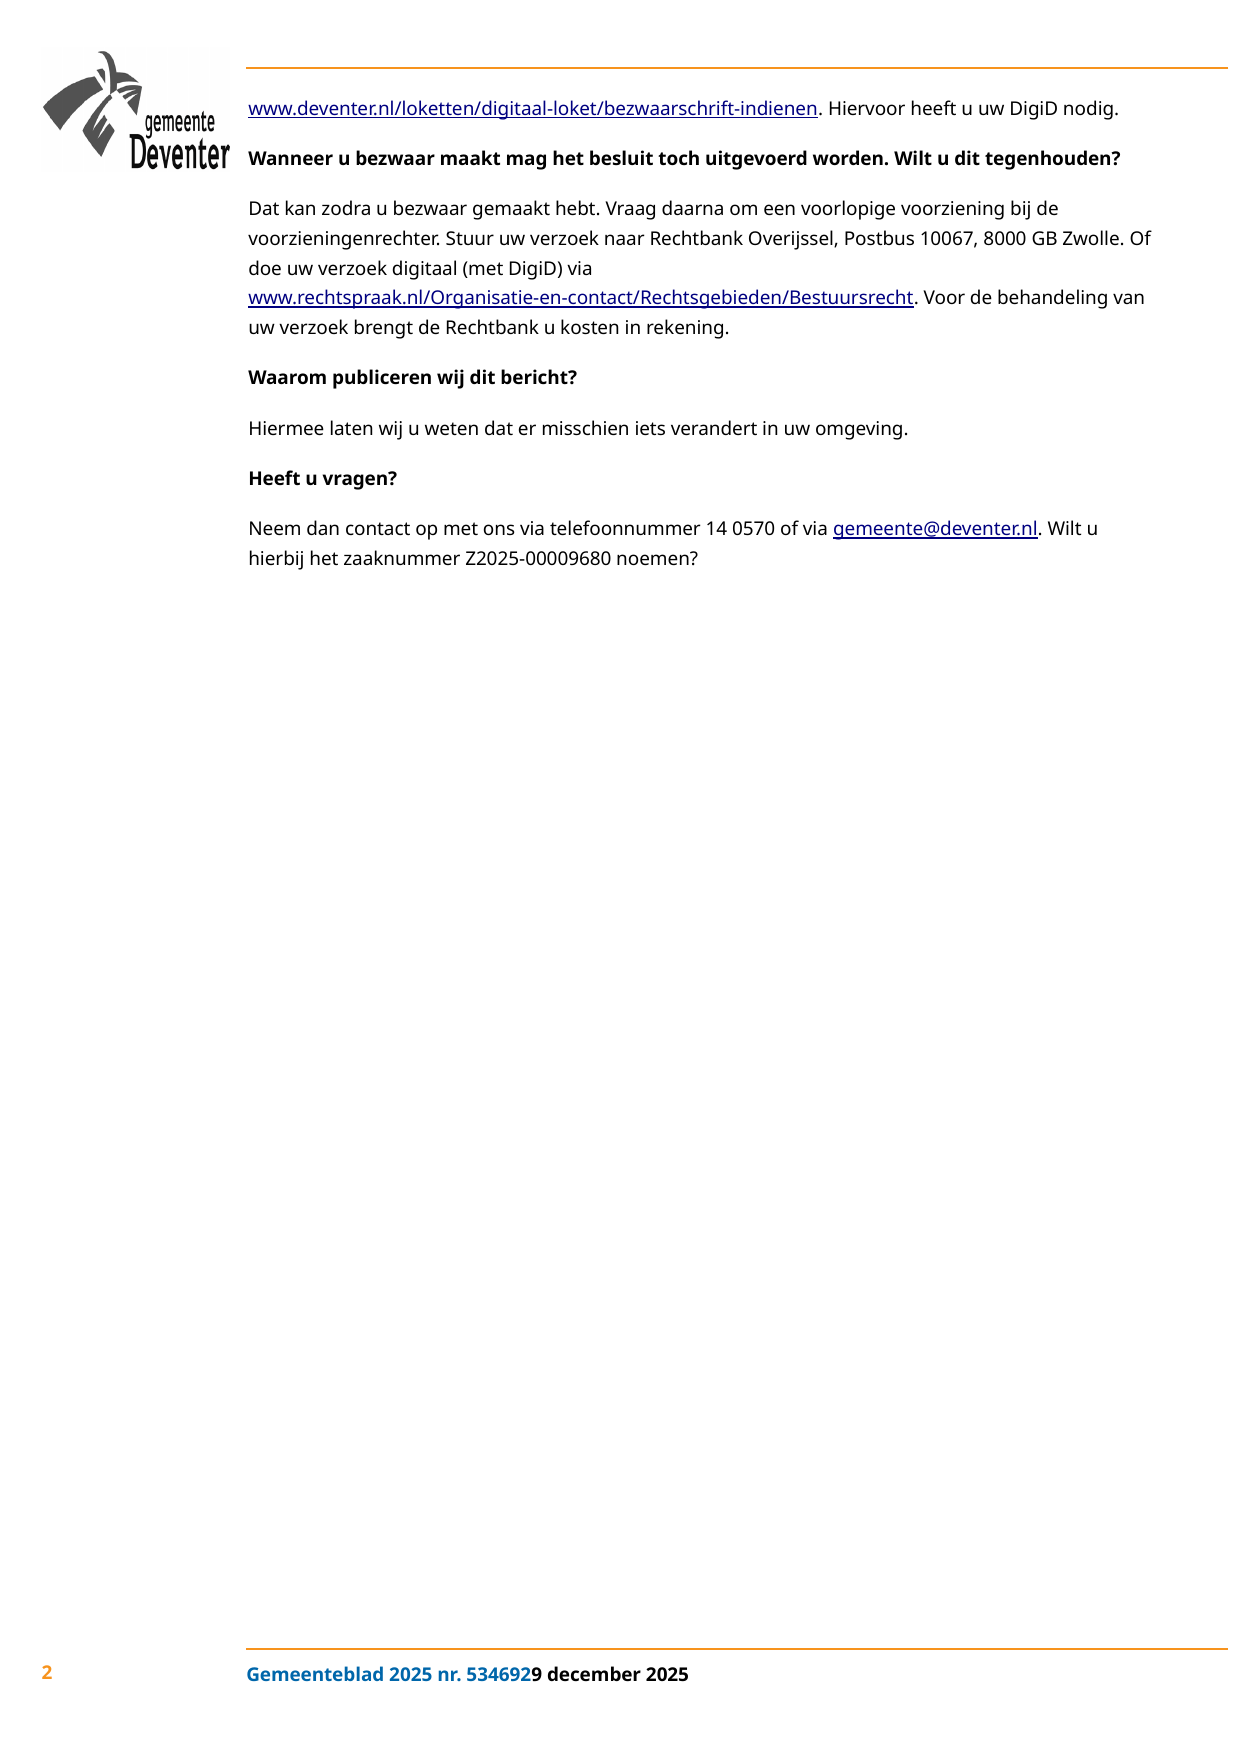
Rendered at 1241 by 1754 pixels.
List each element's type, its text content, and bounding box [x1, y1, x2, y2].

text Wanneer u bezwaar maakt mag het besluit toch uitgevoerd worden. Wilt u dit tegenhouden? [248, 145, 1152, 171]
text www.deventer.nl/loketten/digitaal-loket/bezwaarschrift-indienen. Hiervoor heeft u uw DigiD nodig. [248, 95, 1152, 121]
picture [41, 47, 231, 172]
text Waarom publiceren wij dit bericht? [248, 364, 1152, 390]
text Heeft u vragen? [248, 465, 1152, 491]
text Hiermee laten wij u weten dat er misschien iets verandert in uw omgeving. [248, 415, 1152, 441]
text Dat kan zodra u bezwaar gemaakt hebt. Vraag daarna om een voorlopige voorziening bij de voorzieningenrechter. Stuur uw verzoek naar Rechtbank Overijssel, Postbus 10067, 8000 GB Zwolle. Of doe uw verzoek digitaal (met DigiD) via www.rechtspraak.nl/Organisatie-en-contact/Rechtsgebieden/Bestuursrecht. Voor de behandeling van uw verzoek brengt de Rechtbank u kosten in rekening. [248, 196, 1152, 340]
text Neem dan contact op met ons via telefoonnummer 14 0570 of via gemeente@deventer.nl. Wilt u hierbij het zaaknummer Z2025-00009680 noemen? [248, 516, 1152, 571]
